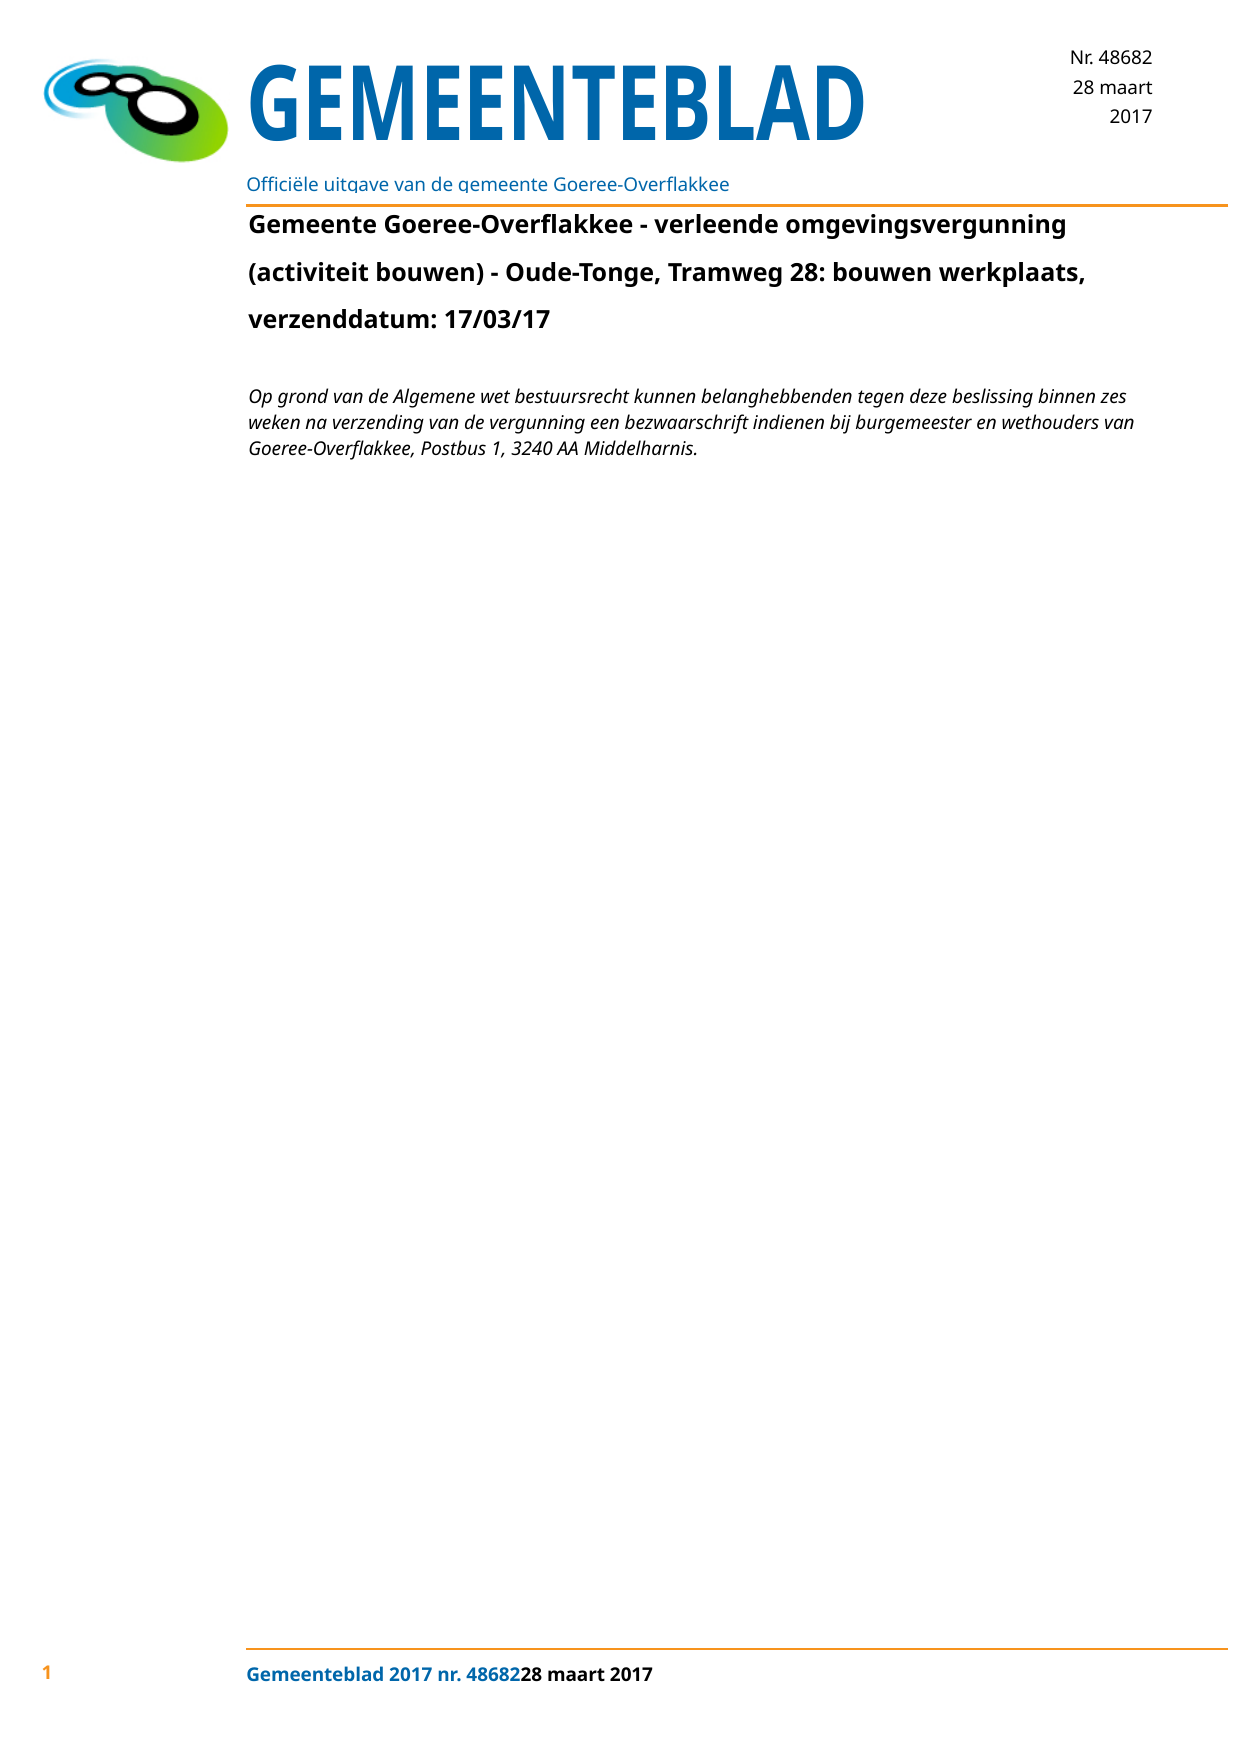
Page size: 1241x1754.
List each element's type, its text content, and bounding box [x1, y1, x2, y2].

text Op grond van de Algemene wet bestuursrecht kunnen belanghebbenden tegen deze beslissing binnen zes weken na verzending van de vergunning een bezwaarschrift indienen bij burgemeester en wethouders van Goeree-Overflakkee, Postbus 1, 3240 AA Middelharnis. [248, 384, 1152, 461]
picture [41, 47, 231, 172]
text Gemeente Goeree-Overflakkee - verleende omgevingsvergunning (activiteit bouwen) - Oude-Tonge, Tramweg 28: bouwen werkplaats, verzenddatum: 17/03/17 [248, 207, 1152, 336]
